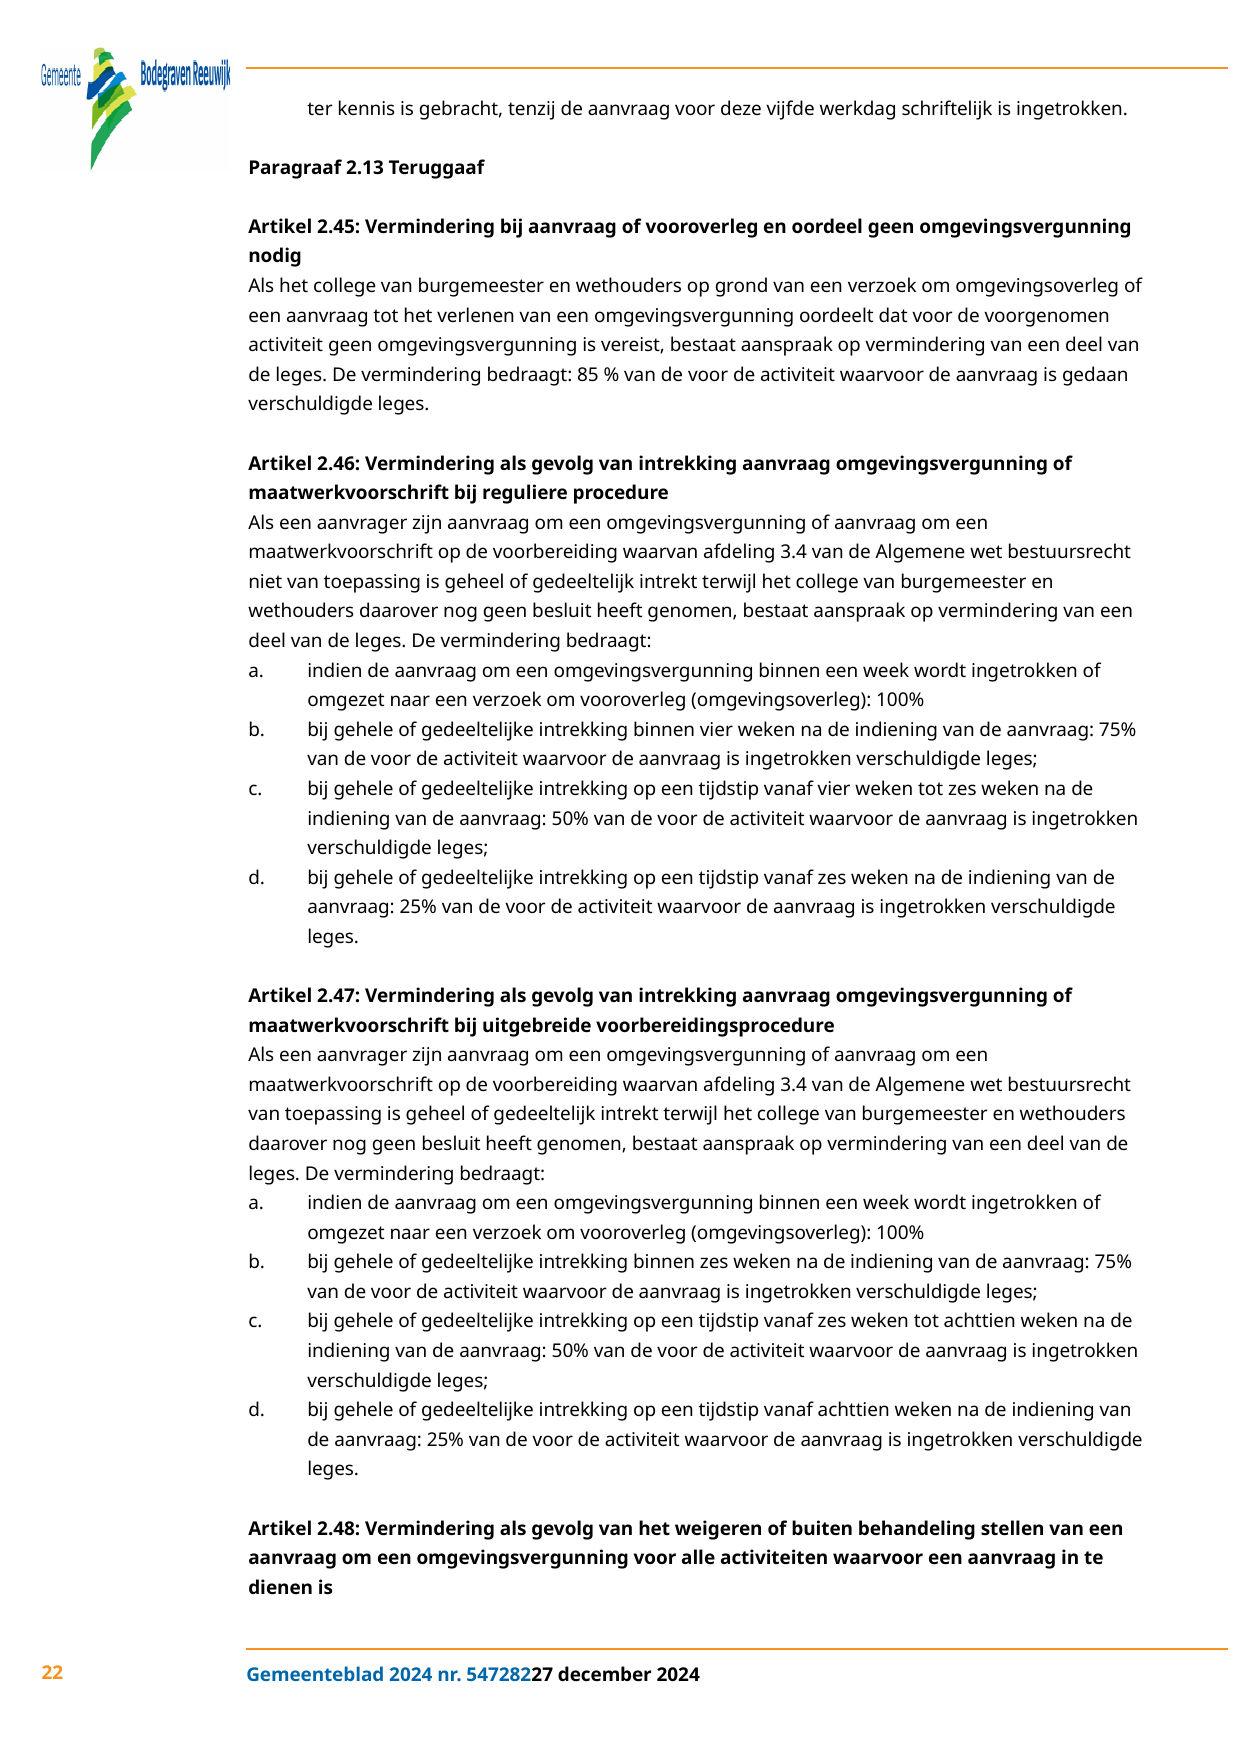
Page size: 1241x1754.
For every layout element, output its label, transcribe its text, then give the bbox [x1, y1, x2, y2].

text Artikel 2.47: Vermindering als gevolg van intrekking aanvraag omgevingsvergunning of maatwerkvoorschrift bij uitgebreide voorbereidingsprocedure [248, 982, 1152, 1038]
list ter kennis is gebracht, tenzij de aanvraag voor deze vijfde werkdag schriftelijk is ingetrokken. [248, 95, 1152, 121]
text Als het college van burgemeester en wethouders op grond van een verzoek om omgevingsoverleg of een aanvraag tot het verlenen van een omgevingsvergunning oordeelt dat voor de voorgenomen activiteit geen omgevingsvergunning is vereist, bestaat aanspraak op vermindering van een deel van de leges. De vermindering bedraagt: 85 % van de voor de activiteit waarvoor de aanvraag is gedaan verschuldigde leges. [248, 272, 1152, 416]
list bij gehele of gedeeltelijke intrekking op een tijdstip vanaf zes weken tot achttien weken na de indiening van de aanvraag: 50% van de voor de activiteit waarvoor de aanvraag is ingetrokken verschuldigde leges; [248, 1308, 1152, 1393]
list bij gehele of gedeeltelijke intrekking op een tijdstip vanaf vier weken tot zes weken na de indiening van de aanvraag: 50% van de voor de activiteit waarvoor de aanvraag is ingetrokken verschuldigde leges; [248, 775, 1152, 860]
text Artikel 2.46: Vermindering als gevolg van intrekking aanvraag omgevingsvergunning of maatwerkvoorschrift bij reguliere procedure [248, 450, 1152, 505]
picture [41, 47, 231, 172]
text Paragraaf 2.13 Teruggaaf [248, 154, 1152, 180]
list bij gehele of gedeeltelijke intrekking binnen vier weken na de indiening van de aanvraag: 75% van de voor de activiteit waarvoor de aanvraag is ingetrokken verschuldigde leges; [248, 716, 1152, 771]
list indien de aanvraag om een omgevingsvergunning binnen een week wordt ingetrokken of omgezet naar een verzoek om vooroverleg (omgevingsoverleg): 100% [248, 657, 1152, 712]
list bij gehele of gedeeltelijke intrekking op een tijdstip vanaf zes weken na de indiening van de aanvraag: 25% van de voor de activiteit waarvoor de aanvraag is ingetrokken verschuldigde leges. [248, 864, 1152, 949]
list bij gehele of gedeeltelijke intrekking binnen zes weken na de indiening van de aanvraag: 75% van de voor de activiteit waarvoor de aanvraag is ingetrokken verschuldigde leges; [248, 1248, 1152, 1304]
text Als een aanvrager zijn aanvraag om een omgevingsvergunning of aanvraag om een maatwerkvoorschrift op de voorbereiding waarvan afdeling 3.4 van de Algemene wet bestuursrecht niet van toepassing is geheel of gedeeltelijk intrekt terwijl het college van burgemeester en wethouders daarover nog geen besluit heeft genomen, bestaat aanspraak op vermindering van een deel van de leges. De vermindering bedraagt: [248, 509, 1152, 653]
text Artikel 2.45: Vermindering bij aanvraag of vooroverleg en oordeel geen omgevingsvergunning nodig [248, 213, 1152, 268]
list indien de aanvraag om een omgevingsvergunning binnen een week wordt ingetrokken of omgezet naar een verzoek om vooroverleg (omgevingsoverleg): 100% [248, 1189, 1152, 1245]
list bij gehele of gedeeltelijke intrekking op een tijdstip vanaf achttien weken na de indiening van de aanvraag: 25% van de voor de activiteit waarvoor de aanvraag is ingetrokken verschuldigde leges. [248, 1396, 1152, 1481]
text Artikel 2.48: Vermindering als gevolg van het weigeren of buiten behandeling stellen van een aanvraag om een omgevingsvergunning voor alle activiteiten waarvoor een aanvraag in te dienen is [248, 1515, 1152, 1600]
text Als een aanvrager zijn aanvraag om een omgevingsvergunning of aanvraag om een maatwerkvoorschrift op de voorbereiding waarvan afdeling 3.4 van de Algemene wet bestuursrecht van toepassing is geheel of gedeeltelijk intrekt terwijl het college van burgemeester en wethouders daarover nog geen besluit heeft genomen, bestaat aanspraak op vermindering van een deel van de leges. De vermindering bedraagt: [248, 1041, 1152, 1186]
